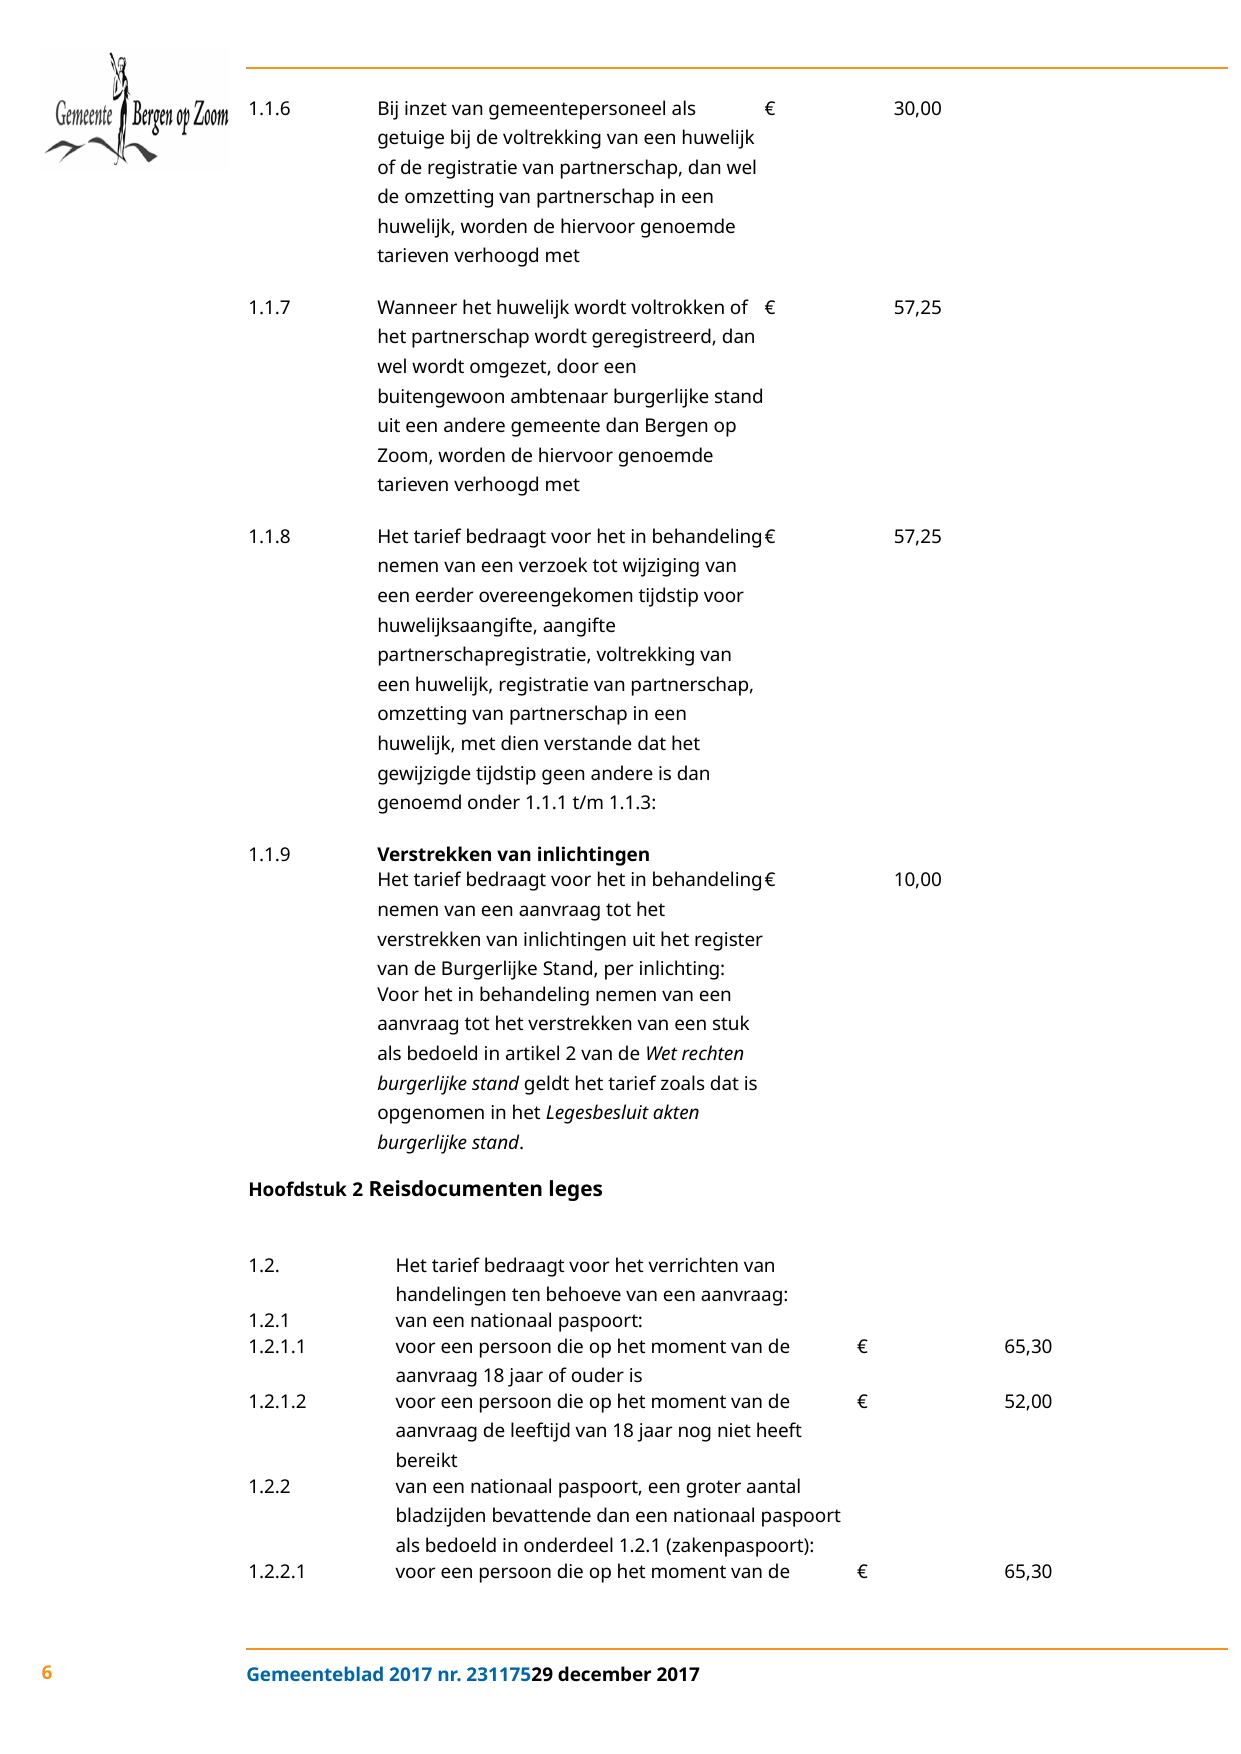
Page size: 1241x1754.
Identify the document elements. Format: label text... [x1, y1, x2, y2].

table_cell van een nationaal paspoort: [395, 1307, 857, 1333]
table_cell [894, 498, 1022, 523]
table_cell voor een persoon die op het moment van de aanvraag 18 jaar of ouder is [395, 1333, 857, 1388]
table_cell 1.2.2 [248, 1473, 395, 1558]
table_cell [248, 867, 377, 981]
table_header Het tarief bedraagt voor het verrichten van handelingen ten behoeve van een aanvraag: [395, 1252, 857, 1307]
table_cell [894, 815, 1022, 841]
table_cell 1.1.8 [248, 523, 377, 815]
table_cell [377, 815, 764, 841]
table_cell [1004, 1473, 1152, 1558]
table_cell 52,00 [1004, 1388, 1152, 1473]
table_cell € [764, 95, 893, 268]
table_cell 1.2.2.1 [248, 1558, 395, 1584]
table_header [857, 1252, 1004, 1307]
table_cell Verstrekken van inlichtingen [377, 841, 764, 867]
table_cell Het tarief bedraagt voor het in behandeling nemen van een aanvraag tot het verstrekken van inlichtingen uit het register van de Burgerlijke Stand, per inlichting: [377, 867, 764, 981]
table_cell 1.1.7 [248, 294, 377, 497]
table_cell 10,00 [894, 867, 1022, 981]
table_cell [764, 815, 893, 841]
table_cell van een nationaal paspoort, een groter aantal bladzijden bevattende dan een nationaal paspoort als bedoeld in onderdeel 1.2.1 (zakenpaspoort): [395, 1473, 857, 1558]
table_cell [377, 269, 764, 294]
table_cell [1004, 1307, 1152, 1333]
table_cell [894, 841, 1022, 867]
table_cell voor een persoon die op het moment van de aanvraag de leeftijd van 18 jaar nog niet heeft bereikt [395, 1388, 857, 1473]
table_cell Wanneer het huwelijk wordt voltrokken of het partnerschap wordt geregistreerd, dan wel wordt omgezet, door een buitengewoon ambtenaar burgerlijke stand uit een andere gemeente dan Bergen op Zoom, worden de hiervoor genoemde tarieven verhoogd met [377, 294, 764, 497]
table_cell 1.2.1.2 [248, 1388, 395, 1473]
text Hoofdstuk 2 Reisdocumenten leges [248, 1174, 1152, 1202]
table_cell Het tarief bedraagt voor het in behandeling nemen van een verzoek tot wijziging van een eerder overeengekomen tijdstip voor huwelijksaangifte, aangifte partnerschapregistratie, voltrekking van een huwelijk, registratie van partnerschap, omzetting van partnerschap in een huwelijk, met dien verstande dat het gewijzigde tijdstip geen andere is dan genoemd onder 1.1.1 t/m 1.1.3: [377, 523, 764, 815]
table_cell [857, 1307, 1004, 1333]
table_cell 1.2.1 [248, 1307, 395, 1333]
table_cell [248, 815, 377, 841]
table_header [1004, 1252, 1152, 1307]
table_cell 65,30 [1004, 1333, 1152, 1388]
table_cell [377, 498, 764, 523]
table_cell [764, 981, 893, 1155]
table_cell 1.1.9 [248, 841, 377, 867]
table_cell 1.2.1.1 [248, 1333, 395, 1388]
table_cell [764, 841, 893, 867]
table_cell [764, 498, 893, 523]
table_cell € [764, 523, 893, 815]
table_header 1.2. [248, 1252, 395, 1307]
table_cell € [764, 867, 893, 981]
picture [41, 47, 231, 172]
table_cell Bij inzet van gemeentepersoneel als getuige bij de voltrekking van een huwelijk of de registratie van partnerschap, dan wel de omzetting van partnerschap in een huwelijk, worden de hiervoor genoemde tarieven verhoogd met [377, 95, 764, 268]
table_cell [894, 269, 1022, 294]
table_cell € [857, 1558, 1004, 1584]
table_cell Voor het in behandeling nemen van een aanvraag tot het verstrekken van een stuk als bedoeld in artikel 2 van de Wet rechten burgerlijke stand geldt het tarief zoals dat is opgenomen in het Legesbesluit akten burgerlijke stand. [377, 981, 764, 1155]
table_cell € [857, 1388, 1004, 1473]
table_cell 65,30 [1004, 1558, 1152, 1584]
table_cell € [857, 1333, 1004, 1388]
table_cell [857, 1473, 1004, 1558]
table_cell 1.1.6 [248, 95, 377, 268]
table_cell [248, 498, 377, 523]
table_cell € [764, 294, 893, 497]
table_cell 57,25 [894, 523, 1022, 815]
table_cell [764, 269, 893, 294]
table_cell 57,25 [894, 294, 1022, 497]
table_cell [894, 981, 1022, 1155]
table_cell [248, 981, 377, 1155]
table_cell [248, 269, 377, 294]
table_cell voor een persoon die op het moment van de [395, 1558, 857, 1584]
table_cell 30,00 [894, 95, 1022, 268]
